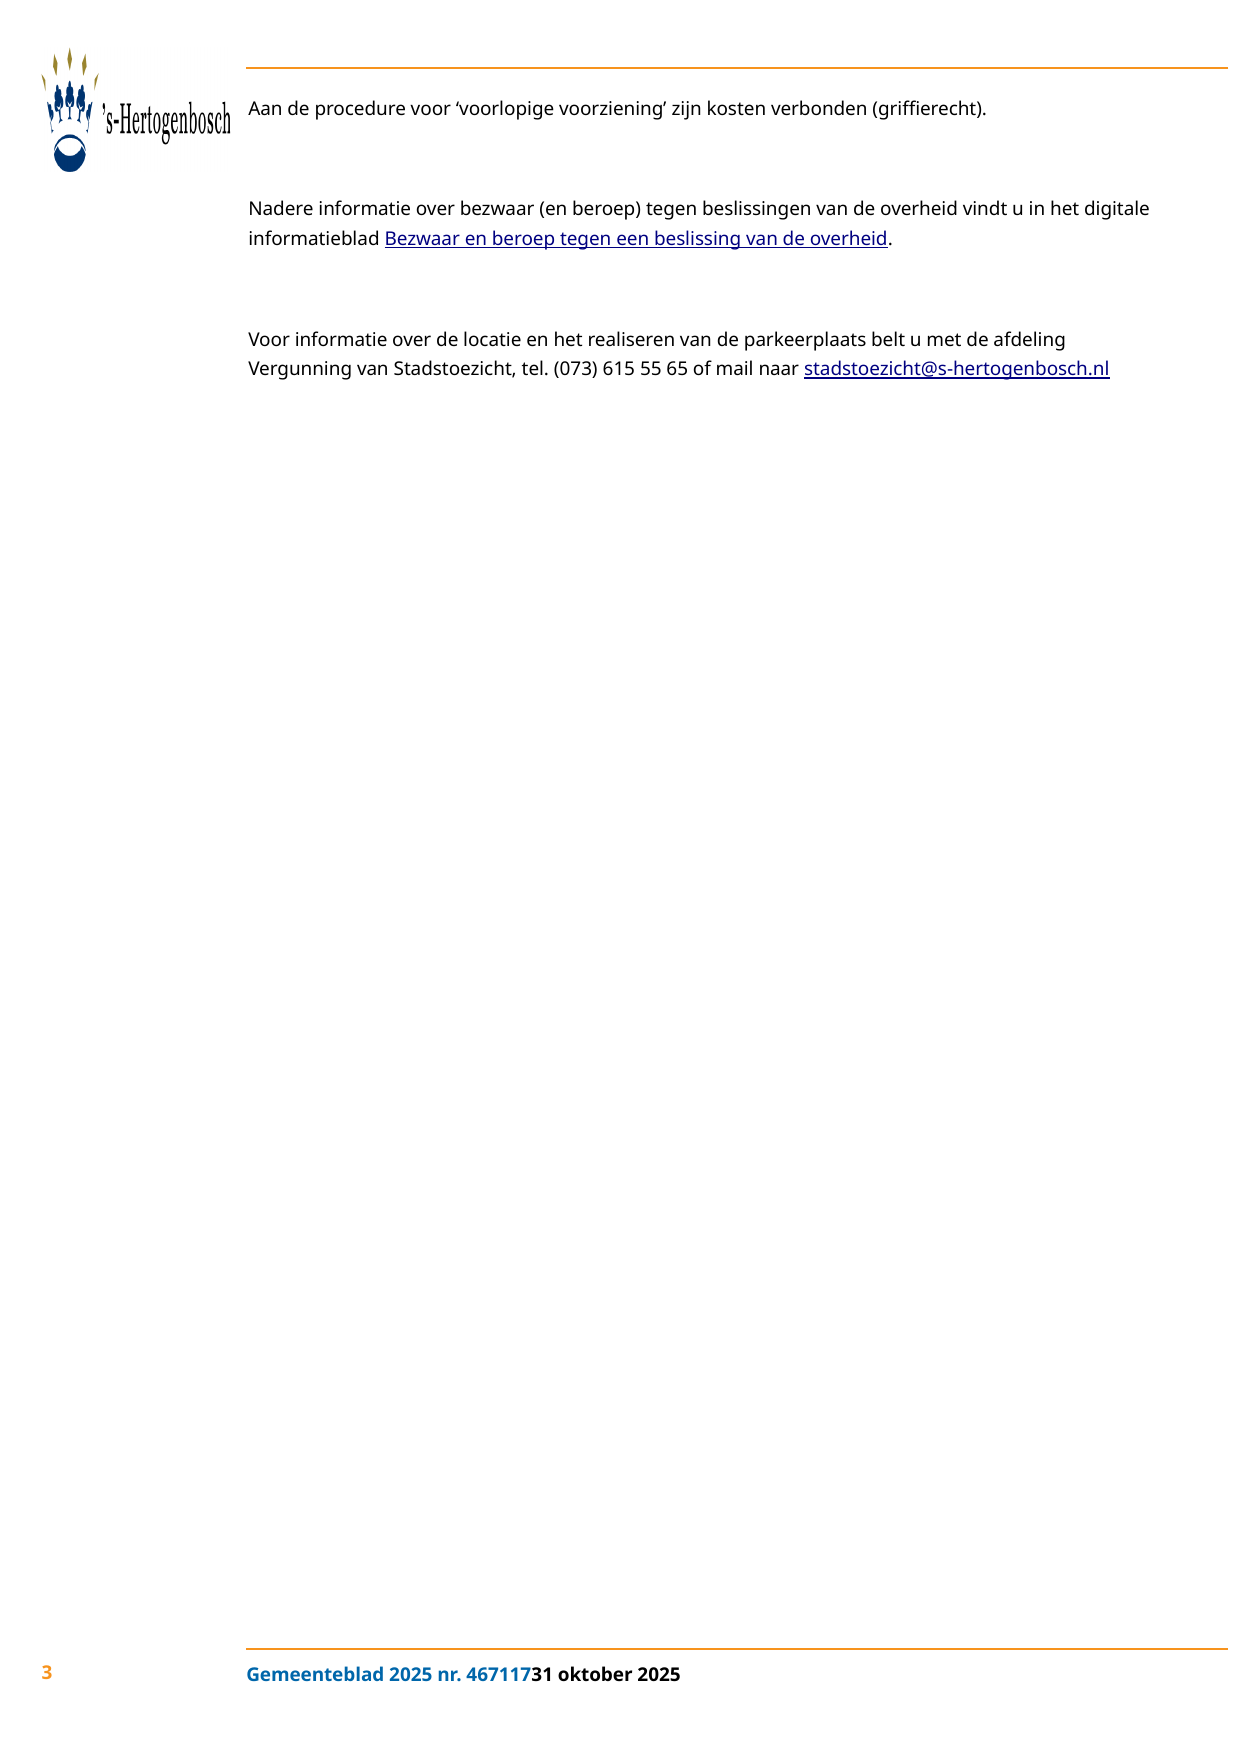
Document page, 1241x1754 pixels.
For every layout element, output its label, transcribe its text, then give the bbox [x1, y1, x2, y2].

text Voor informatie over de locatie en het realiseren van de parkeerplaats belt u met de afdeling Vergunning van Stadstoezicht, tel. (073) 615 55 65 of mail naar stadstoezicht@s-hertogenbosch.nl [248, 326, 1152, 381]
text Nadere informatie over bezwaar (en beroep) tegen beslissingen van de overheid vindt u in het digitale informatieblad Bezwaar en beroep tegen een beslissing van de overheid. [248, 196, 1152, 251]
text Aan de procedure voor ‘voorlopige voorziening’ zijn kosten verbonden (griffierecht). [248, 95, 1152, 121]
picture [41, 47, 231, 172]
